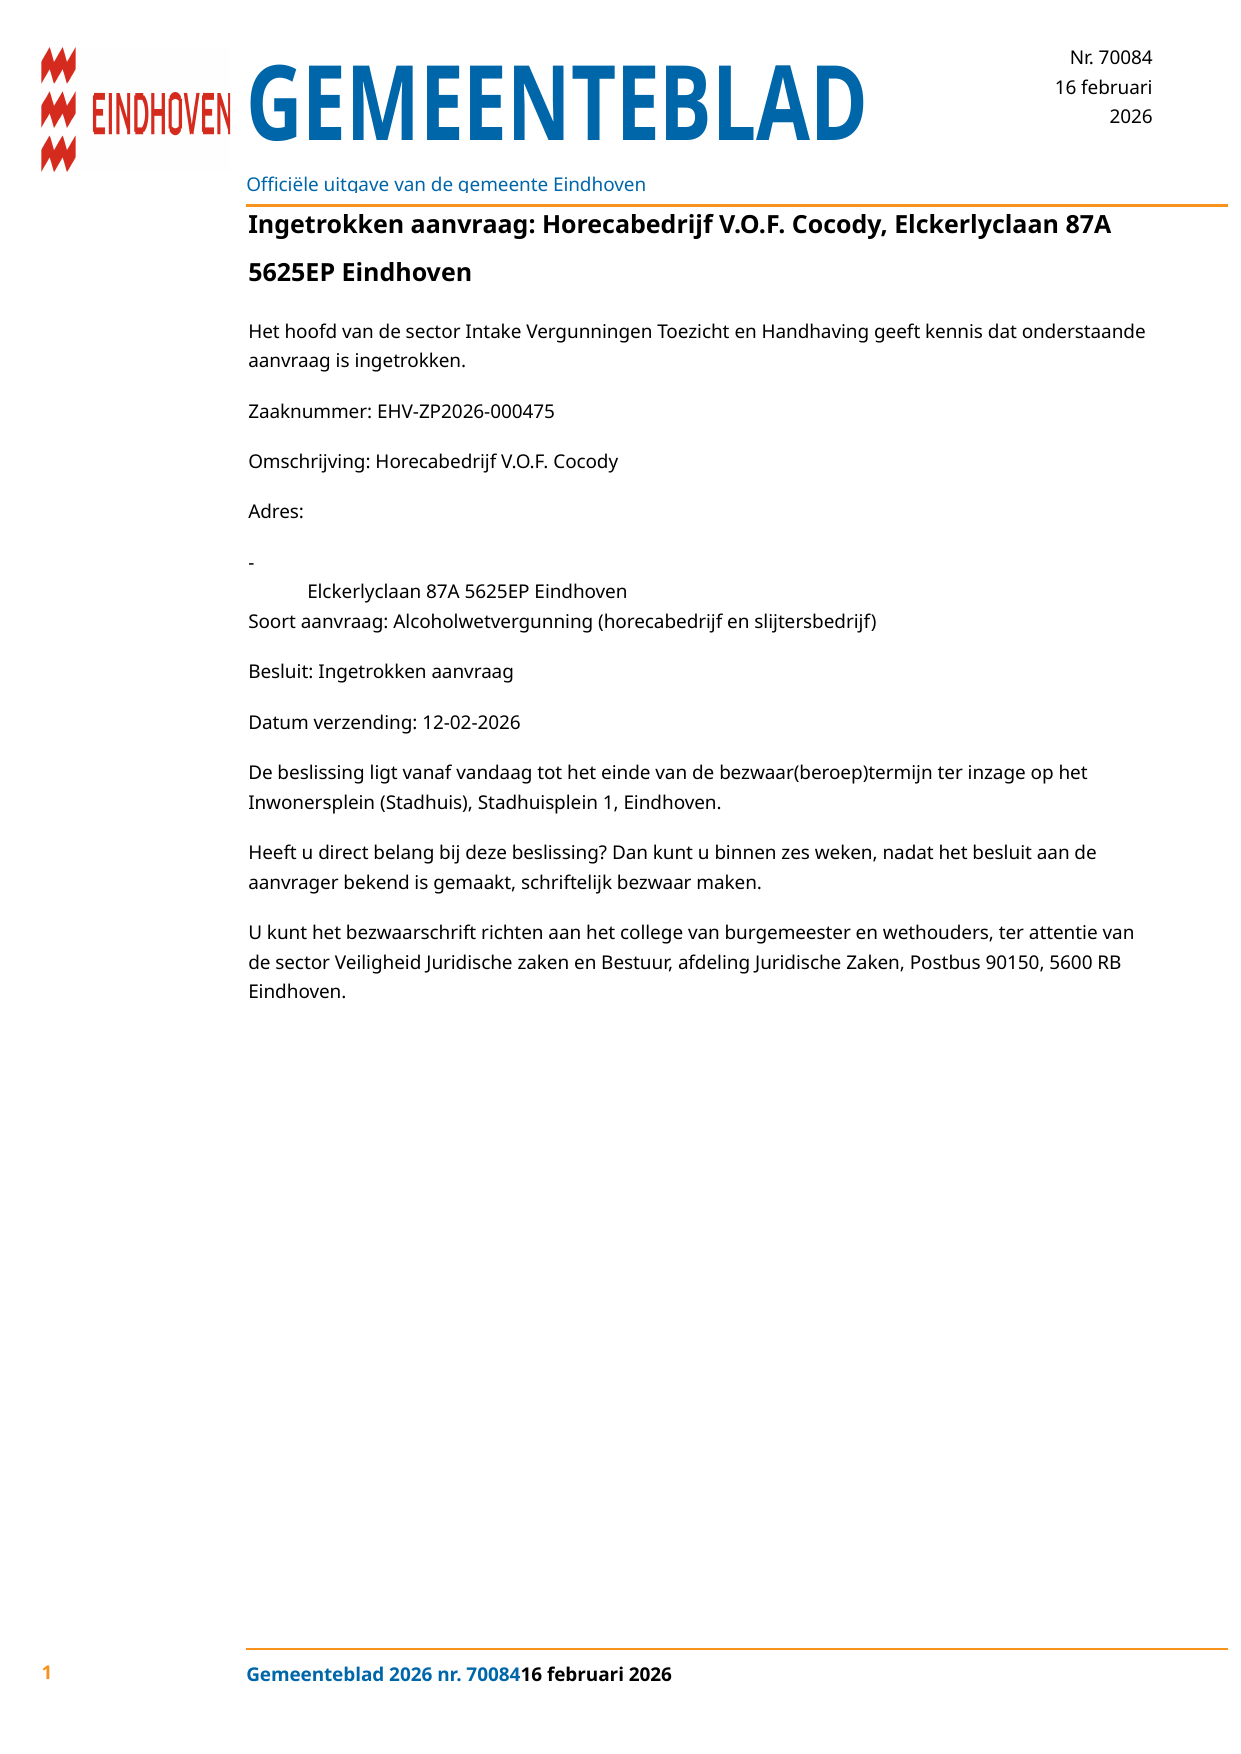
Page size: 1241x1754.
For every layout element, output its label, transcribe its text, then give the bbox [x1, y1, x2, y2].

text Zaaknummer: EHV-ZP2026-000475 [248, 398, 1152, 424]
text Adres: [248, 499, 1152, 524]
list Elckerlyclaan 87A 5625EP Eindhoven [248, 579, 1152, 604]
text U kunt het bezwaarschrift richten aan het college van burgemeester en wethouders, ter attentie van de sector Veiligheid Juridische zaken en Bestuur, afdeling Juridische Zaken, Postbus 90150, 5600 RB Eindhoven. [248, 919, 1152, 1004]
text Het hoofd van de sector Intake Vergunningen Toezicht en Handhaving geeft kennis dat onderstaande aanvraag is ingetrokken. [248, 318, 1152, 373]
text Heeft u direct belang bij deze beslissing? Dan kunt u binnen zes weken, nadat het besluit aan de aanvrager bekend is gemaakt, schriftelijk bezwaar maken. [248, 839, 1152, 895]
text Omschrijving: Horecabedrijf V.O.F. Cocody [248, 448, 1152, 474]
picture [41, 47, 231, 172]
text Besluit: Ingetrokken aanvraag [248, 659, 1152, 684]
text Soort aanvraag: Alcoholwetvergunning (horecabedrijf en slijtersbedrijf) [248, 608, 1152, 634]
text Datum verzending: 12-02-2026 [248, 709, 1152, 735]
text De beslissing ligt vanaf vandaag tot het einde van de bezwaar(beroep)termijn ter inzage op het Inwonersplein (Stadhuis), Stadhuisplein 1, Eindhoven. [248, 759, 1152, 815]
text Ingetrokken aanvraag: Horecabedrijf V.O.F. Cocody, Elckerlyclaan 87A 5625EP Eindhoven [248, 207, 1152, 288]
